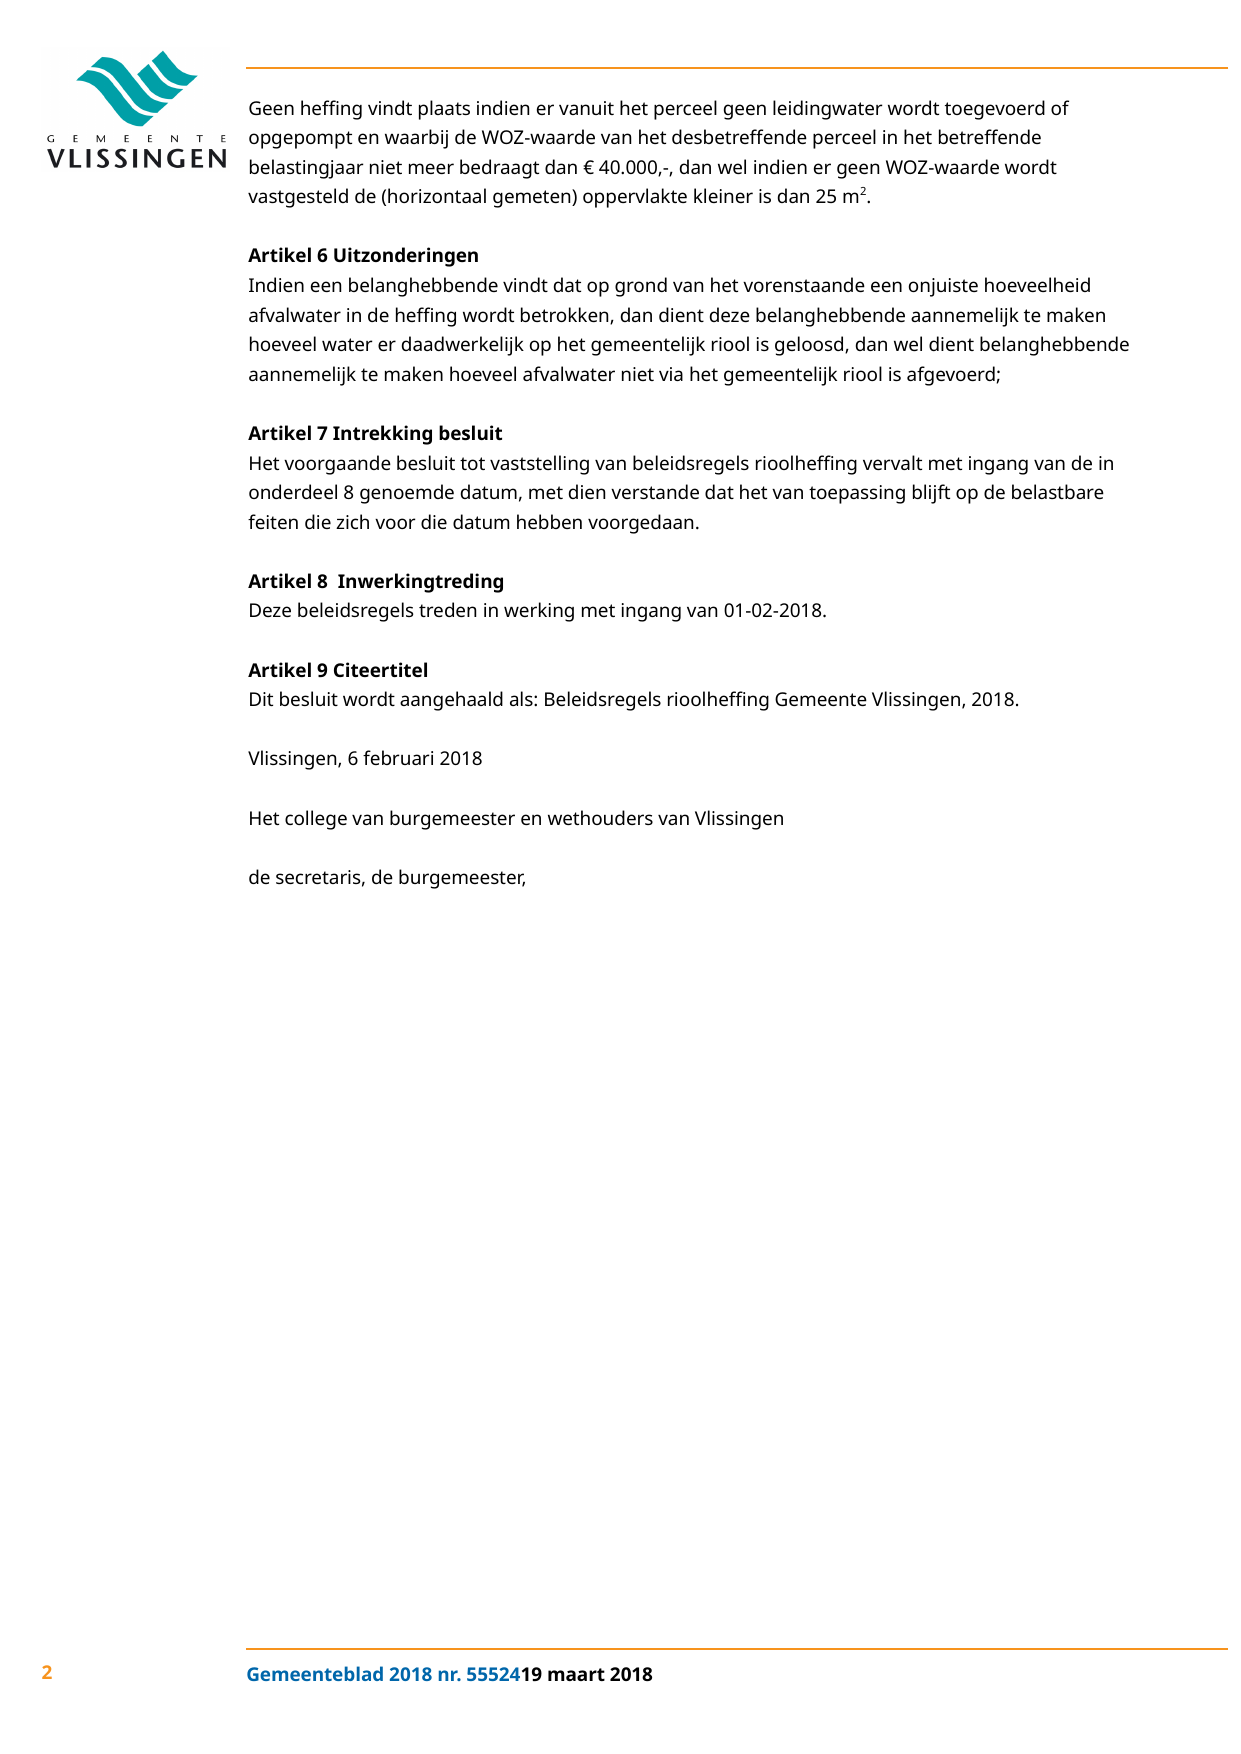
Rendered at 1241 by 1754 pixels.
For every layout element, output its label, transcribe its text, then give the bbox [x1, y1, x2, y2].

text Dit besluit wordt aangehaald als: Beleidsregels rioolheffing Gemeente Vlissingen, 2018. [248, 686, 1152, 712]
text de secretaris, de burgemeester, [248, 864, 1152, 890]
text Geen heffing vindt plaats indien er vanuit het perceel geen leidingwater wordt toegevoerd of opgepompt en waarbij de WOZ-waarde van het desbetreffende perceel in het betreffende belastingjaar niet meer bedraagt dan € 40.000,-, dan wel indien er geen WOZ-waarde wordt vastgesteld de (horizontaal gemeten) oppervlakte kleiner is dan 25 m2. [248, 95, 1152, 209]
text Indien een belanghebbende vindt dat op grond van het vorenstaande een onjuiste hoeveelheid afvalwater in de heffing wordt betrokken, dan dient deze belanghebbende aannemelijk te maken hoeveel water er daadwerkelijk op het gemeentelijk riool is geloosd, dan wel dient belanghebbende aannemelijk te maken hoeveel afvalwater niet via het gemeentelijk riool is afgevoerd; [248, 272, 1152, 387]
text Het voorgaande besluit tot vaststelling van beleidsregels rioolheffing vervalt met ingang van de in onderdeel 8 genoemde datum, met dien verstande dat het van toepassing blijft op de belastbare feiten die zich voor die datum hebben voorgedaan. [248, 450, 1152, 535]
text Artikel 6 Uitzonderingen [248, 243, 1152, 268]
picture [41, 47, 231, 172]
text Artikel 7 Intrekking besluit [248, 420, 1152, 446]
text Deze beleidsregels treden in werking met ingang van 01-02-2018. [248, 598, 1152, 623]
text Artikel 8 Inwerkingtreding [248, 568, 1152, 594]
text Het college van burgemeester en wethouders van Vlissingen [248, 805, 1152, 831]
text Vlissingen, 6 februari 2018 [248, 746, 1152, 771]
text Artikel 9 Citeertitel [248, 657, 1152, 683]
